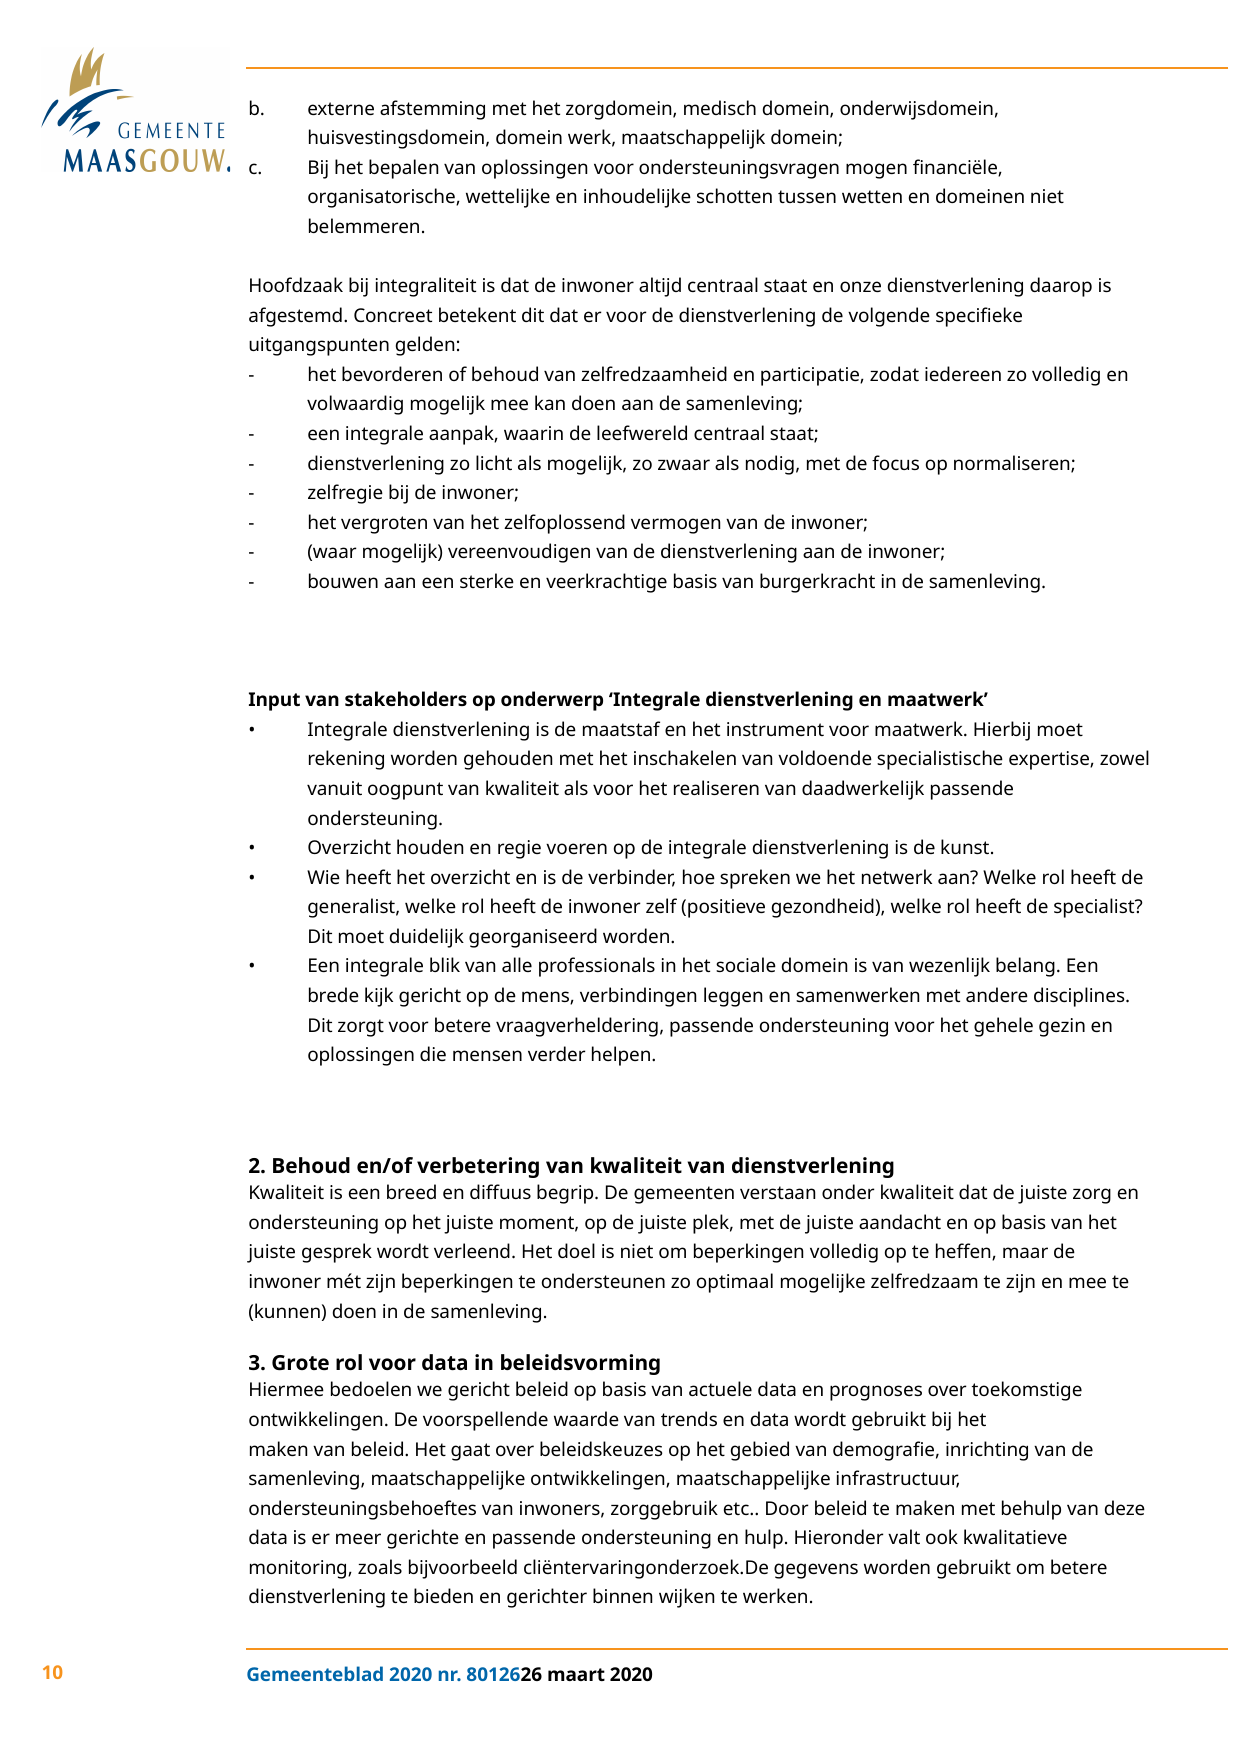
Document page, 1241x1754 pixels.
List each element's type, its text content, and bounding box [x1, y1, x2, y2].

list externe afstemming met het zorgdomein, medisch domein, onderwijsdomein, huisvestingsdomein, domein werk, maatschappelijk domein; [248, 95, 1152, 150]
list Overzicht houden en regie voeren op de integrale dienstverlening is de kunst. [248, 834, 1152, 860]
text Hiermee bedoelen we gericht beleid op basis van actuele data en prognoses over toekomstige ontwikkelingen. De voorspellende waarde van trends en data wordt gebruikt bij het [248, 1377, 1152, 1432]
list het bevorderen of behoud van zelfredzaamheid en participatie, zodat iedereen zo volledig en volwaardig mogelijk mee kan doen aan de samenleving; [248, 361, 1152, 416]
list het vergroten van het zelfoplossend vermogen van de inwoner; [248, 509, 1152, 535]
list Integrale dienstverlening is de maatstaf en het instrument voor maatwerk. Hierbij moet rekening worden gehouden met het inschakelen van voldoende specialistische expertise, zowel vanuit oogpunt van kwaliteit als voor het realiseren van daadwerkelijk passende ondersteuning. [248, 716, 1152, 831]
list Bij het bepalen van oplossingen voor ondersteuningsvragen mogen financiële, organisatorische, wettelijke en inhoudelijke schotten tussen wetten en domeinen niet belemmeren. [248, 154, 1152, 239]
list Wie heeft het overzicht en is de verbinder, hoe spreken we het netwerk aan? Welke rol heeft de generalist, welke rol heeft de inwoner zelf (positieve gezondheid), welke rol heeft de specialist? Dit moet duidelijk georganiseerd worden. [248, 864, 1152, 949]
list zelfregie bij de inwoner; [248, 479, 1152, 505]
text 2. Behoud en/of verbetering van kwaliteit van dienstverlening [248, 1151, 1152, 1179]
text Input van stakeholders op onderwerp ‘Integrale dienstverlening en maatwerk’ [248, 686, 1152, 712]
list een integrale aanpak, waarin de leefwereld centraal staat; [248, 420, 1152, 446]
text Kwaliteit is een breed en diffuus begrip. De gemeenten verstaan onder kwaliteit dat de juiste zorg en ondersteuning op het juiste moment, op de juiste plek, met de juiste aandacht en op basis van het juiste gesprek wordt verleend. Het doel is niet om beperkingen volledig op te heffen, maar de inwoner mét zijn beperkingen te ondersteunen zo optimaal mogelijke zelfredzaam te zijn en mee te (kunnen) doen in de samenleving. [248, 1179, 1152, 1323]
list bouwen aan een sterke en veerkrachtige basis van burgerkracht in de samenleving. [248, 568, 1152, 594]
text Hoofdzaak bij integraliteit is dat de inwoner altijd centraal staat en onze dienstverlening daarop is afgestemd. Concreet betekent dit dat er voor de dienstverlening de volgende specifieke uitgangspunten gelden: [248, 272, 1152, 357]
text maken van beleid. Het gaat over beleidskeuzes op het gebied van demografie, inrichting van de samenleving, maatschappelijke ontwikkelingen, maatschappelijke infrastructuur, ondersteuningsbehoeftes van inwoners, zorggebruik etc.. Door beleid te maken met behulp van deze data is er meer gerichte en passende ondersteuning en hulp. Hieronder valt ook kwalitatieve monitoring, zoals bijvoorbeeld cliëntervaringonderzoek.De gegevens worden gebruikt om betere dienstverlening te bieden en gerichter binnen wijken te werken. [248, 1436, 1152, 1609]
text 3. Grote rol voor data in beleidsvorming [248, 1348, 1152, 1377]
list (waar mogelijk) vereenvoudigen van de dienstverlening aan de inwoner; [248, 538, 1152, 564]
list Een integrale blik van alle professionals in het sociale domein is van wezenlijk belang. Een brede kijk gericht op de mens, verbindingen leggen en samenwerken met andere disciplines. Dit zorgt voor betere vraagverheldering, passende ondersteuning voor het gehele gezin en oplossingen die mensen verder helpen. [248, 953, 1152, 1067]
picture [41, 47, 231, 172]
list dienstverlening zo licht als mogelijk, zo zwaar als nodig, met de focus op normaliseren; [248, 450, 1152, 476]
